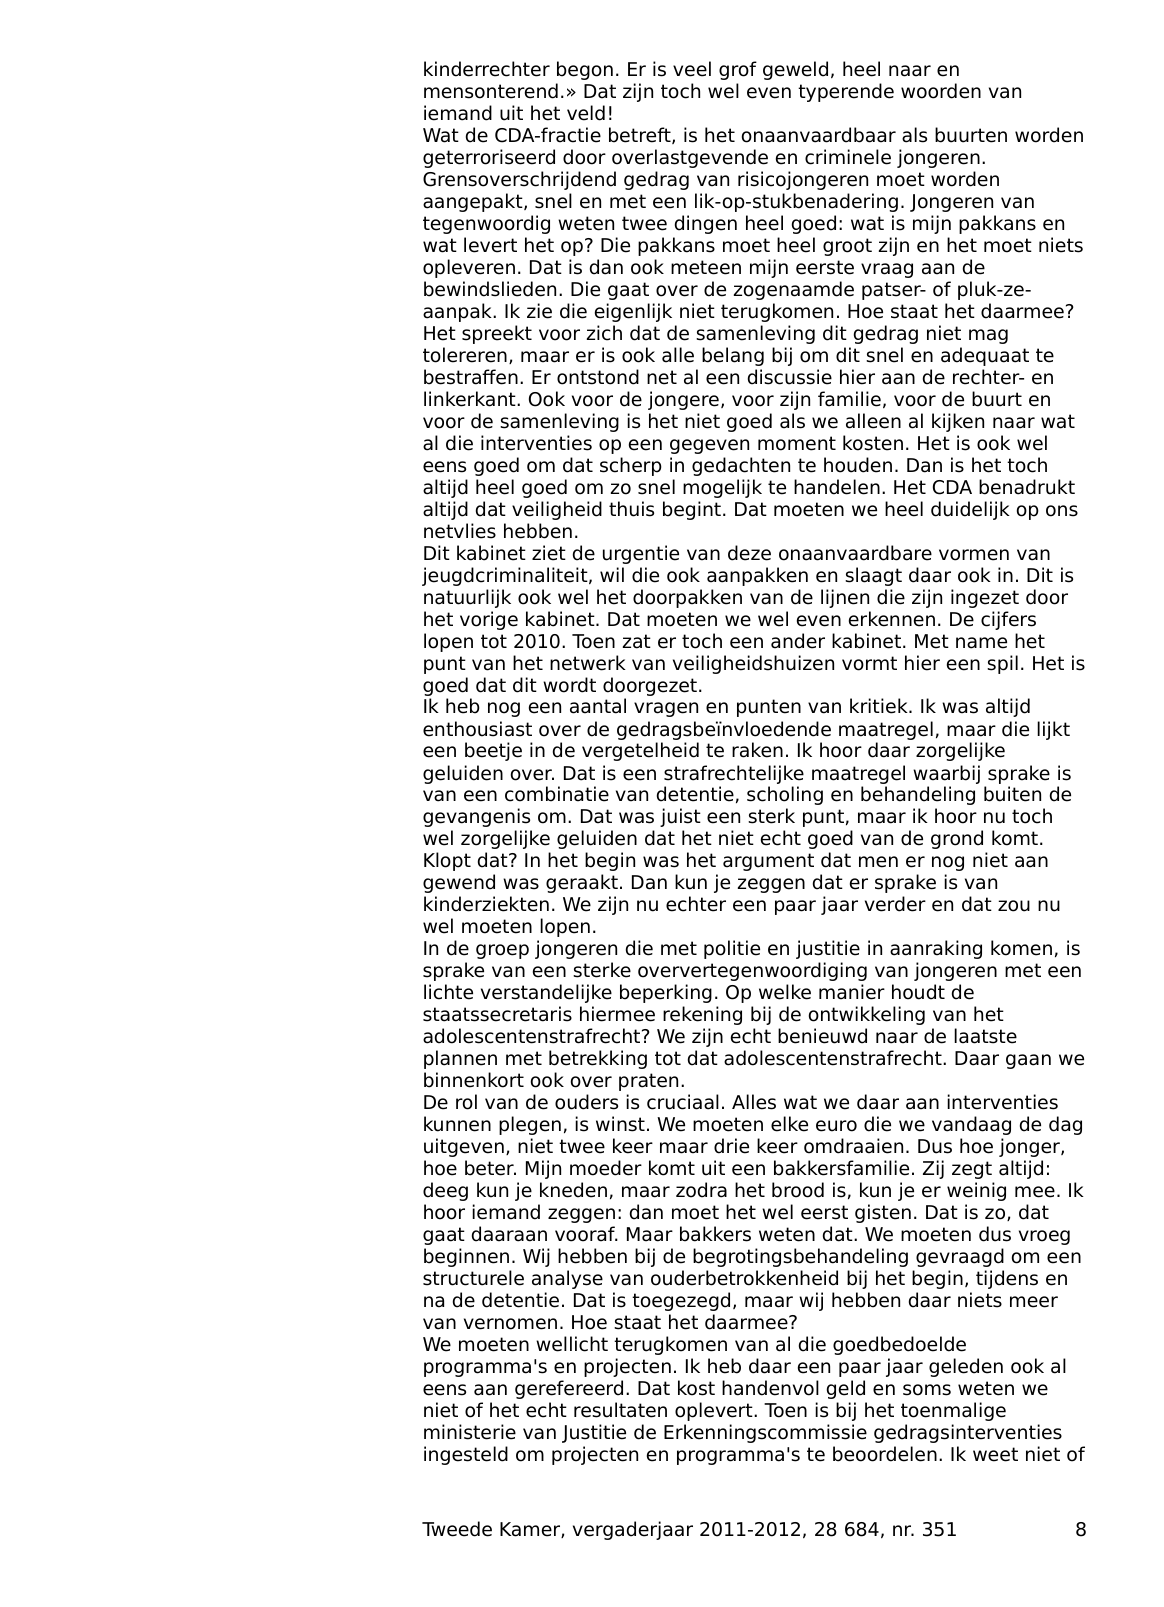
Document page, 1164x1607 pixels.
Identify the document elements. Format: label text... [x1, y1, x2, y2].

text kinderrechter begon. Er is veel grof geweld, heel naar en mensonterend.» Dat zijn toch wel even typerende woorden van iemand uit het veld! [422, 59, 1087, 125]
text Dit kabinet ziet de urgentie van deze onaanvaardbare vormen van jeugdcriminaliteit, wil die ook aanpakken en slaagt daar ook in. Dit is natuurlijk ook wel het doorpakken van de lijnen die zijn ingezet door het vorige kabinet. Dat moeten we wel even erkennen. De cijfers lopen tot 2010. Toen zat er toch een ander kabinet. Met name het punt van het netwerk van veiligheidshuizen vormt hier een spil. Het is goed dat dit wordt doorgezet. [422, 543, 1087, 696]
text De rol van de ouders is cruciaal. Alles wat we daar aan interventies kunnen plegen, is winst. We moeten elke euro die we vandaag de dag uitgeven, niet twee keer maar drie keer omdraaien. Dus hoe jonger, hoe beter. Mijn moeder komt uit een bakkersfamilie. Zij zegt altijd: deeg kun je kneden, maar zodra het brood is, kun je er weinig mee. Ik hoor iemand zeggen: dan moet het wel eerst gisten. Dat is zo, dat gaat daaraan vooraf. Maar bakkers weten dat. We moeten dus vroeg beginnen. Wij hebben bij de begrotingsbehandeling gevraagd om een structurele analyse van ouderbetrokkenheid bij het begin, tijdens en na de detentie. Dat is toegezegd, maar wij hebben daar niets meer van vernomen. Hoe staat het daarmee? [422, 1092, 1087, 1334]
text In de groep jongeren die met politie en justitie in aanraking komen, is sprake van een sterke oververtegenwoordiging van jongeren met een lichte verstandelijke beperking. Op welke manier houdt de staatssecretaris hiermee rekening bij de ontwikkeling van het adolescentenstrafrecht? We zijn echt benieuwd naar de laatste plannen met betrekking tot dat adolescentenstrafrecht. Daar gaan we binnenkort ook over praten. [422, 938, 1087, 1092]
text Wat de CDA-fractie betreft, is het onaanvaardbaar als buurten worden geterroriseerd door overlastgevende en criminele jongeren. Grensoverschrijdend gedrag van risicojongeren moet worden aangepakt, snel en met een lik-op-stukbenadering. Jongeren van tegenwoordig weten twee dingen heel goed: wat is mijn pakkans en wat levert het op? Die pakkans moet heel groot zijn en het moet niets opleveren. Dat is dan ook meteen mijn eerste vraag aan de bewindslieden. Die gaat over de zogenaamde patser- of pluk-ze-aanpak. Ik zie die eigenlijk niet terugkomen. Hoe staat het daarmee? [422, 125, 1087, 323]
text Het spreekt voor zich dat de samenleving dit gedrag niet mag tolereren, maar er is ook alle belang bij om dit snel en adequaat te bestraffen. Er ontstond net al een discussie hier aan de rechter- en linkerkant. Ook voor de jongere, voor zijn familie, voor de buurt en voor de samenleving is het niet goed als we alleen al kijken naar wat al die interventies op een gegeven moment kosten. Het is ook wel eens goed om dat scherp in gedachten te houden. Dan is het toch altijd heel goed om zo snel mogelijk te handelen. Het CDA benadrukt altijd dat veiligheid thuis begint. Dat moeten we heel duidelijk op ons netvlies hebben. [422, 323, 1087, 543]
text Ik heb nog een aantal vragen en punten van kritiek. Ik was altijd enthousiast over de gedragsbeïnvloedende maatregel, maar die lijkt een beetje in de vergetelheid te raken. Ik hoor daar zorgelijke geluiden over. Dat is een strafrechtelijke maatregel waarbij sprake is van een combinatie van detentie, scholing en behandeling buiten de gevangenis om. Dat was juist een sterk punt, maar ik hoor nu toch wel zorgelijke geluiden dat het niet echt goed van de grond komt. Klopt dat? In het begin was het argument dat men er nog niet aan gewend was geraakt. Dan kun je zeggen dat er sprake is van kinderziekten. We zijn nu echter een paar jaar verder en dat zou nu wel moeten lopen. [422, 696, 1087, 938]
text We moeten wellicht terugkomen van al die goedbedoelde programma's en projecten. Ik heb daar een paar jaar geleden ook al eens aan gerefereerd. Dat kost handenvol geld en soms weten we niet of het echt resultaten oplevert. Toen is bij het toenmalige ministerie van Justitie de Erkenningscommissie gedragsinterventies ingesteld om projecten en programma's te beoordelen. Ik weet niet of [422, 1334, 1087, 1466]
